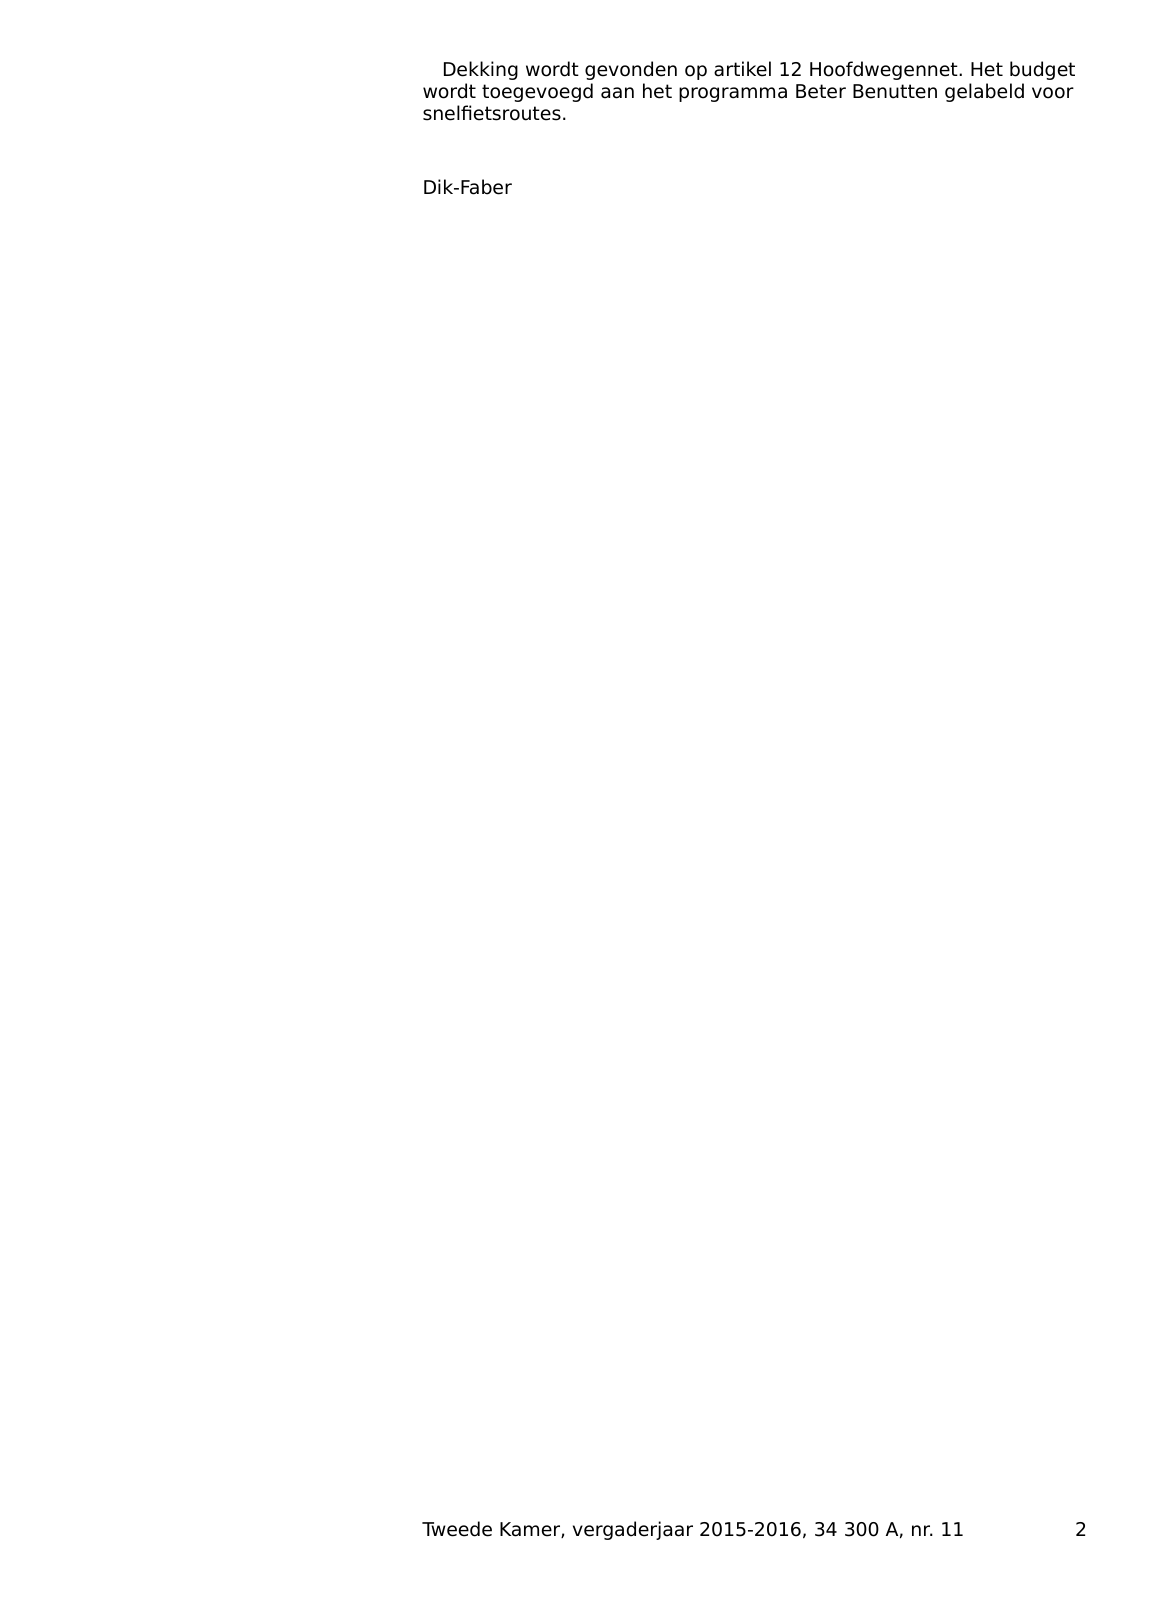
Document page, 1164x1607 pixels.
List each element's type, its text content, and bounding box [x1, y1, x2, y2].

text Dekking wordt gevonden op artikel 12 Hoofdwegennet. Het budget wordt toegevoegd aan het programma Beter Benutten gelabeld voor snelfietsroutes. [422, 59, 1087, 125]
text Dik-Faber [422, 155, 1087, 199]
